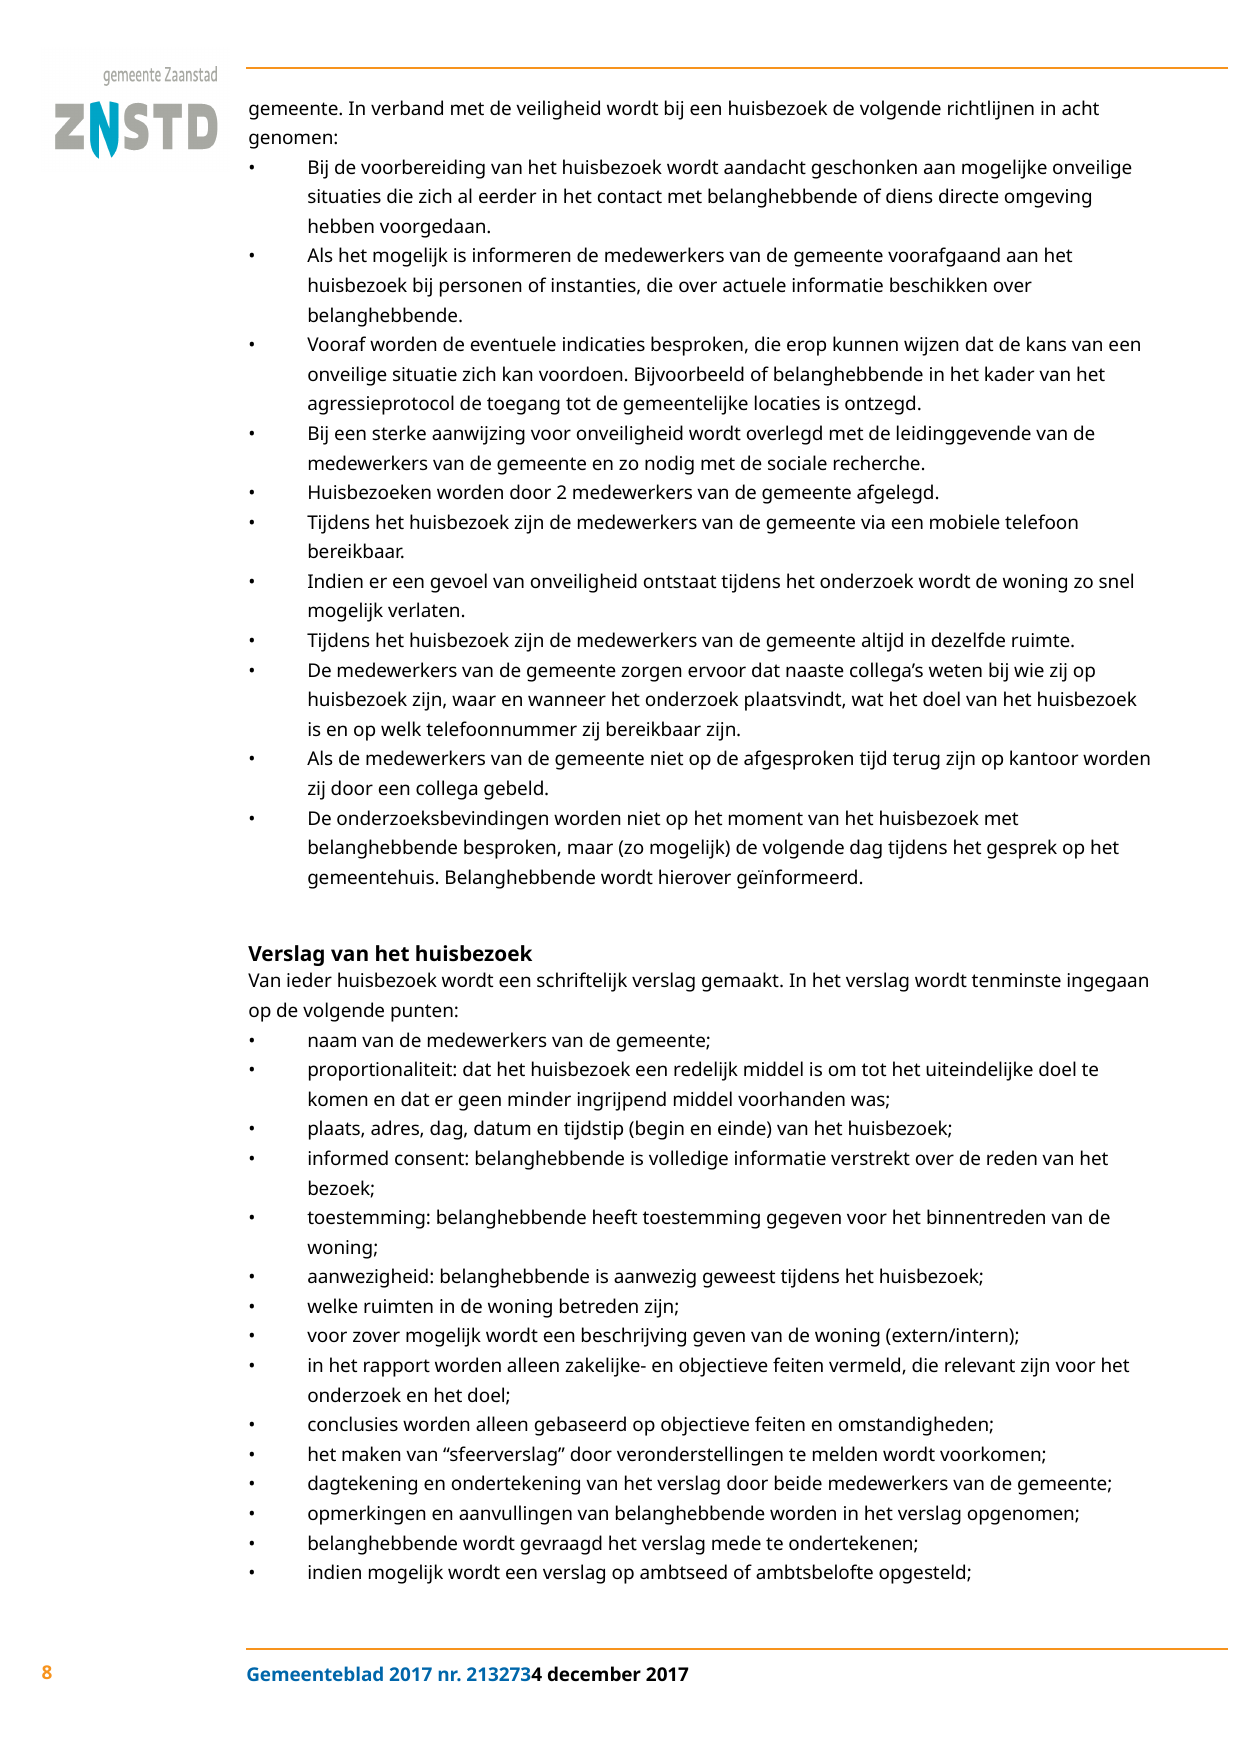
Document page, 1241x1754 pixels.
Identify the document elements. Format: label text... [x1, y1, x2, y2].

text Van ieder huisbezoek wordt een schriftelijk verslag gemaakt. In het verslag wordt tenminste ingegaan op de volgende punten: [248, 968, 1152, 1023]
list welke ruimten in de woning betreden zijn; [248, 1293, 1152, 1319]
list proportionaliteit: dat het huisbezoek een redelijk middel is om tot het uiteindelijke doel te komen en dat er geen minder ingrijpend middel voorhanden was; [248, 1056, 1152, 1112]
list Tijdens het huisbezoek zijn de medewerkers van de gemeente altijd in dezelfde ruimte. [248, 627, 1152, 653]
list opmerkingen en aanvullingen van belanghebbende worden in het verslag opgenomen; [248, 1500, 1152, 1526]
list Indien er een gevoel van onveiligheid ontstaat tijdens het onderzoek wordt de woning zo snel mogelijk verlaten. [248, 568, 1152, 623]
list aanwezigheid: belanghebbende is aanwezig geweest tijdens het huisbezoek; [248, 1263, 1152, 1289]
list Bij een sterke aanwijzing voor onveiligheid wordt overlegd met de leidinggevende van de medewerkers van de gemeente en zo nodig met de sociale recherche. [248, 420, 1152, 476]
list Vooraf worden de eventuele indicaties besproken, die erop kunnen wijzen dat de kans van een onveilige situatie zich kan voordoen. Bijvoorbeeld of belanghebbende in het kader van het agressieprotocol de toegang tot de gemeentelijke locaties is ontzegd. [248, 331, 1152, 416]
list Als het mogelijk is informeren de medewerkers van de gemeente voorafgaand aan het huisbezoek bij personen of instanties, die over actuele informatie beschikken over belanghebbende. [248, 243, 1152, 328]
list dagtekening en ondertekening van het verslag door beide medewerkers van de gemeente; [248, 1471, 1152, 1496]
list indien mogelijk wordt een verslag op ambtseed of ambtsbelofte opgesteld; [248, 1559, 1152, 1585]
list informed consent: belanghebbende is volledige informatie verstrekt over de reden van het bezoek; [248, 1145, 1152, 1200]
list De onderzoeksbevindingen worden niet op het moment van het huisbezoek met belanghebbende besproken, maar (zo mogelijk) de volgende dag tijdens het gesprek op het gemeentehuis. Belanghebbende wordt hierover geïnformeerd. [248, 805, 1152, 890]
list Bij de voorbereiding van het huisbezoek wordt aandacht geschonken aan mogelijke onveilige situaties die zich al eerder in het contact met belanghebbende of diens directe omgeving hebben voorgedaan. [248, 154, 1152, 239]
list conclusies worden alleen gebaseerd op objectieve feiten en omstandigheden; [248, 1411, 1152, 1437]
list Huisbezoeken worden door 2 medewerkers van de gemeente afgelegd. [248, 479, 1152, 505]
text gemeente. In verband met de veiligheid wordt bij een huisbezoek de volgende richtlijnen in acht genomen: [248, 95, 1152, 150]
list in het rapport worden alleen zakelijke- en objectieve feiten vermeld, die relevant zijn voor het onderzoek en het doel; [248, 1352, 1152, 1407]
list belanghebbende wordt gevraagd het verslag mede te ondertekenen; [248, 1530, 1152, 1555]
list plaats, adres, dag, datum en tijdstip (begin en einde) van het huisbezoek; [248, 1116, 1152, 1141]
list De medewerkers van de gemeente zorgen ervoor dat naaste collega’s weten bij wie zij op huisbezoek zijn, waar en wanneer het onderzoek plaatsvindt, wat het doel van het huisbezoek is en op welk telefoonnummer zij bereikbaar zijn. [248, 657, 1152, 742]
list Als de medewerkers van de gemeente niet op de afgesproken tijd terug zijn op kantoor worden zij door een collega gebeld. [248, 746, 1152, 801]
list voor zover mogelijk wordt een beschrijving geven van de woning (extern/intern); [248, 1323, 1152, 1348]
text Verslag van het huisbezoek [248, 939, 1152, 968]
list Tijdens het huisbezoek zijn de medewerkers van de gemeente via een mobiele telefoon bereikbaar. [248, 509, 1152, 564]
list naam van de medewerkers van de gemeente; [248, 1027, 1152, 1052]
list het maken van “sfeerverslag” door veronderstellingen te melden wordt voorkomen; [248, 1441, 1152, 1467]
list toestemming: belanghebbende heeft toestemming gegeven voor het binnentreden van de woning; [248, 1204, 1152, 1259]
picture [41, 47, 231, 172]
